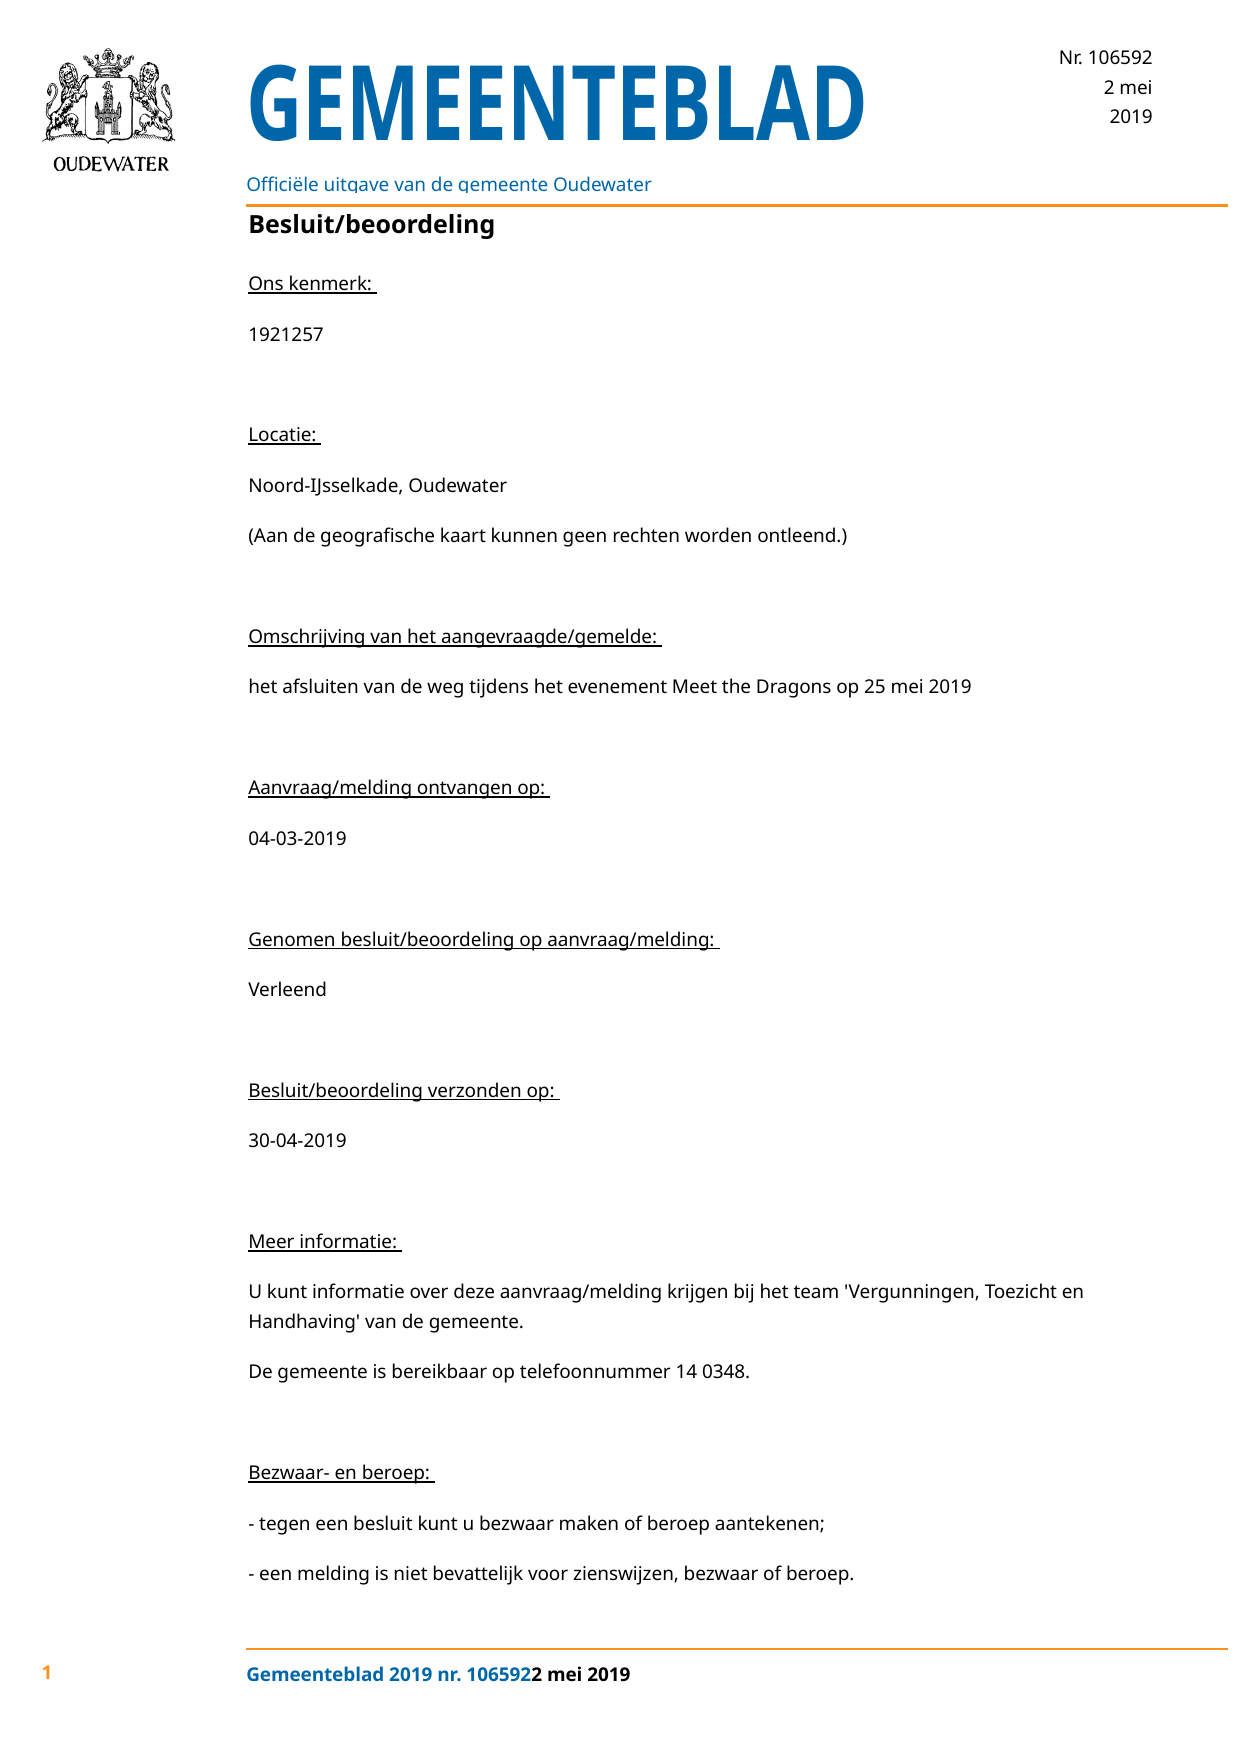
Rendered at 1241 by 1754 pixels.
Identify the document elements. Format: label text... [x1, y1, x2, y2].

text het afsluiten van de weg tijdens het evenement Meet the Dragons op 25 mei 2019 [248, 674, 1152, 699]
text Meer informatie: [248, 1228, 1152, 1254]
picture [41, 47, 231, 172]
text 04-03-2019 [248, 825, 1152, 851]
text Bezwaar- en beroep: [248, 1459, 1152, 1485]
text - een melding is niet bevattelijk voor zienswijzen, bezwaar of beroep. [248, 1560, 1152, 1586]
text Genomen besluit/beoordeling op aanvraag/melding: [248, 926, 1152, 951]
text Aanvraag/melding ontvangen op: [248, 774, 1152, 800]
text - tegen een besluit kunt u bezwaar maken of beroep aantekenen; [248, 1510, 1152, 1536]
text U kunt informatie over deze aanvraag/melding krijgen bij het team 'Vergunningen, Toezicht en Handhaving' van de gemeente. [248, 1279, 1152, 1334]
text Besluit/beoordeling verzonden op: [248, 1077, 1152, 1103]
text De gemeente is bereikbaar op telefoonnummer 14 0348. [248, 1359, 1152, 1384]
text Verleend [248, 976, 1152, 1002]
text Ons kenmerk: [248, 270, 1152, 296]
text Besluit/beoordeling [248, 207, 1152, 241]
text Noord-IJsselkade, Oudewater [248, 472, 1152, 498]
text 30-04-2019 [248, 1127, 1152, 1153]
text (Aan de geografische kaart kunnen geen rechten worden ontleend.) [248, 522, 1152, 548]
text Omschrijving van het aangevraagde/gemelde: [248, 623, 1152, 649]
text 1921257 [248, 321, 1152, 346]
text Locatie: [248, 422, 1152, 447]
